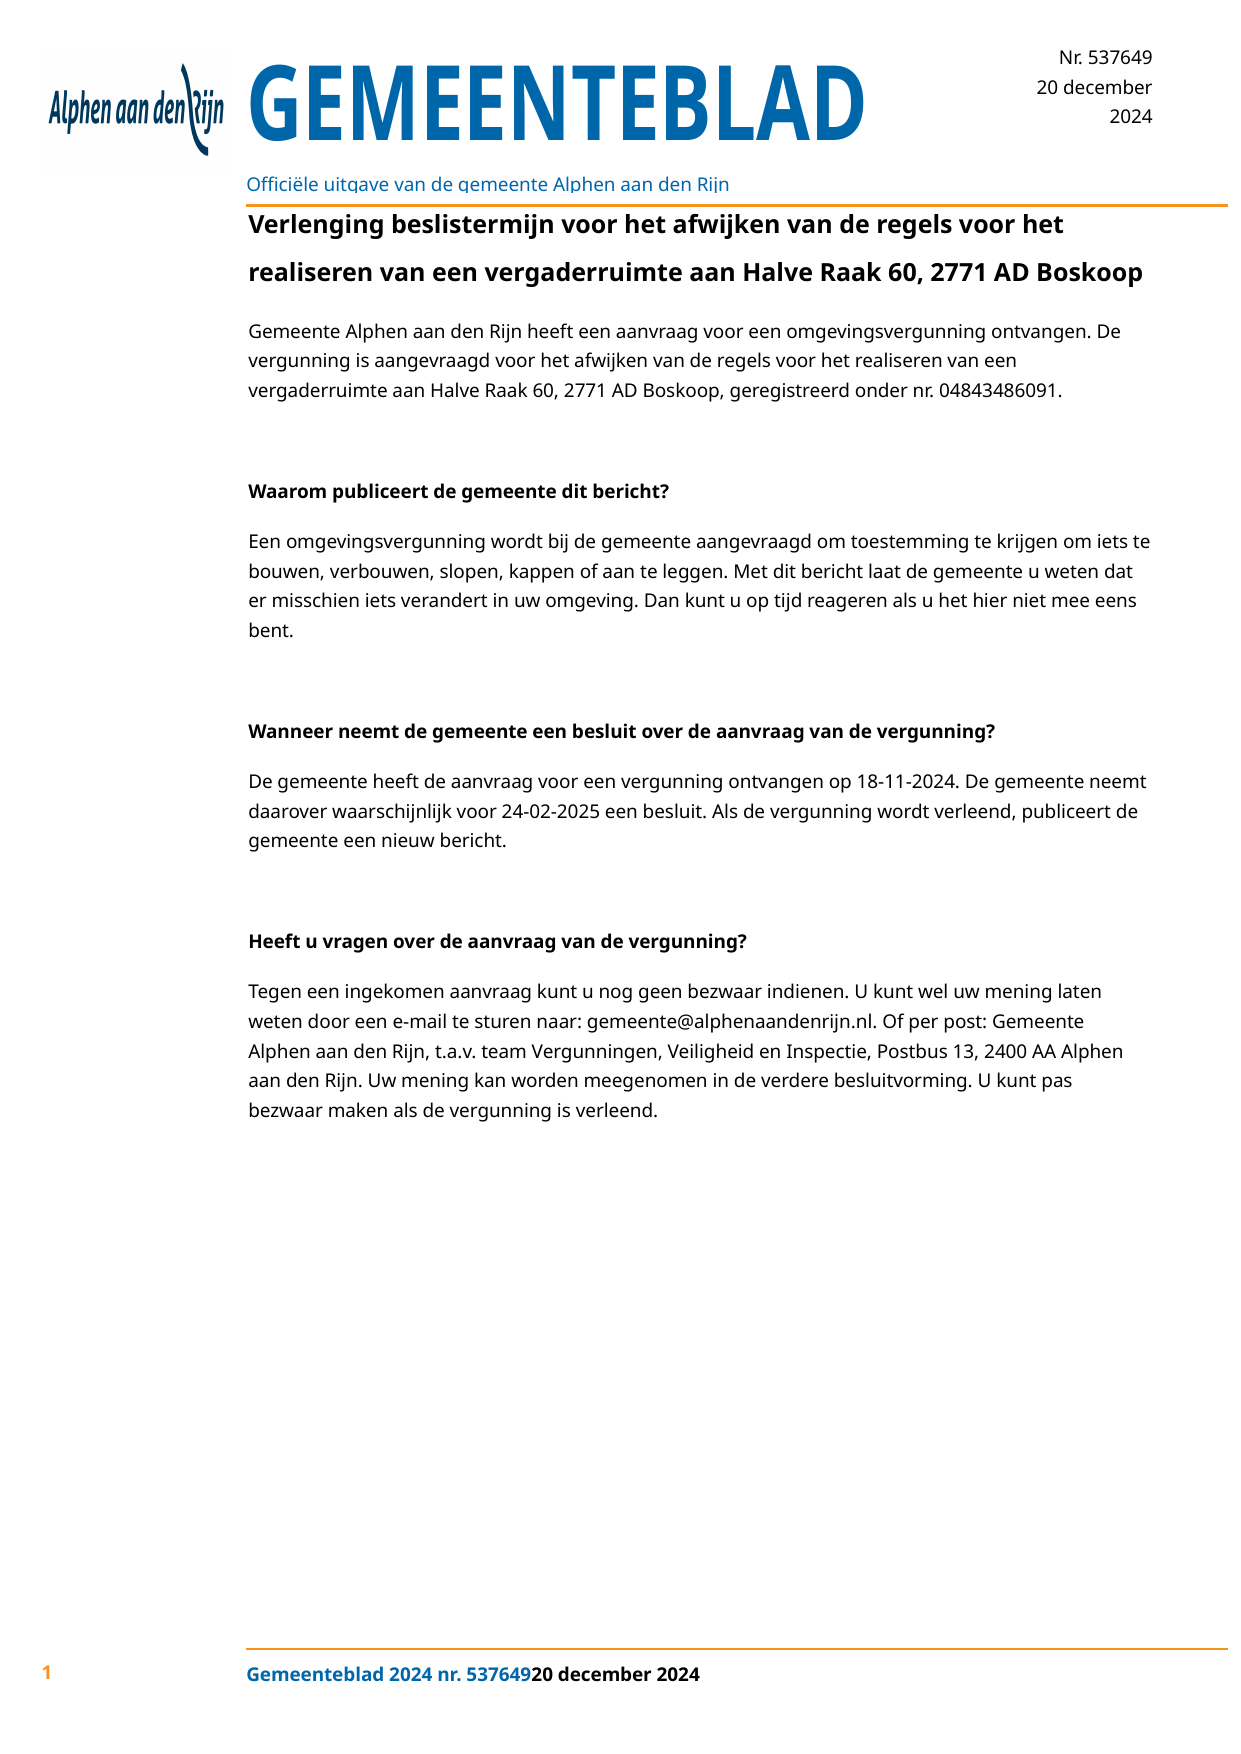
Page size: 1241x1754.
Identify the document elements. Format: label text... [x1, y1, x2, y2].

text Een omgevingsvergunning wordt bij de gemeente aangevraagd om toestemming te krijgen om iets te bouwen, verbouwen, slopen, kappen of aan te leggen. Met dit bericht laat de gemeente u weten dat er misschien iets verandert in uw omgeving. Dan kunt u op tijd reageren als u het hier niet mee eens bent. [248, 528, 1152, 643]
text Waarom publiceert de gemeente dit bericht? [248, 478, 1152, 504]
text Wanneer neemt de gemeente een besluit over de aanvraag van de vergunning? [248, 718, 1152, 744]
text Heeft u vragen over de aanvraag van de vergunning? [248, 928, 1152, 954]
text Tegen een ingekomen aanvraag kunt u nog geen bezwaar indienen. U kunt wel uw mening laten weten door een e-mail te sturen naar: gemeente@alphenaandenrijn.nl. Of per post: Gemeente Alphen aan den Rijn, t.a.v. team Vergunningen, Veiligheid en Inspectie, Postbus 13, 2400 AA Alphen aan den Rijn. Uw mening kan worden meegenomen in de verdere besluitvorming. U kunt pas bezwaar maken als de vergunning is verleend. [248, 979, 1152, 1123]
picture [41, 47, 231, 172]
text Gemeente Alphen aan den Rijn heeft een aanvraag voor een omgevingsvergunning ontvangen. De vergunning is aangevraagd voor het afwijken van de regels voor het realiseren van een vergaderruimte aan Halve Raak 60, 2771 AD Boskoop, geregistreerd onder nr. 04843486091. [248, 318, 1152, 403]
text De gemeente heeft de aanvraag voor een vergunning ontvangen op 18-11-2024. De gemeente neemt daarover waarschijnlijk voor 24-02-2025 een besluit. Als de vergunning wordt verleend, publiceert de gemeente een nieuw bericht. [248, 768, 1152, 853]
text Verlenging beslistermijn voor het afwijken van de regels voor het realiseren van een vergaderruimte aan Halve Raak 60, 2771 AD Boskoop [248, 207, 1152, 288]
